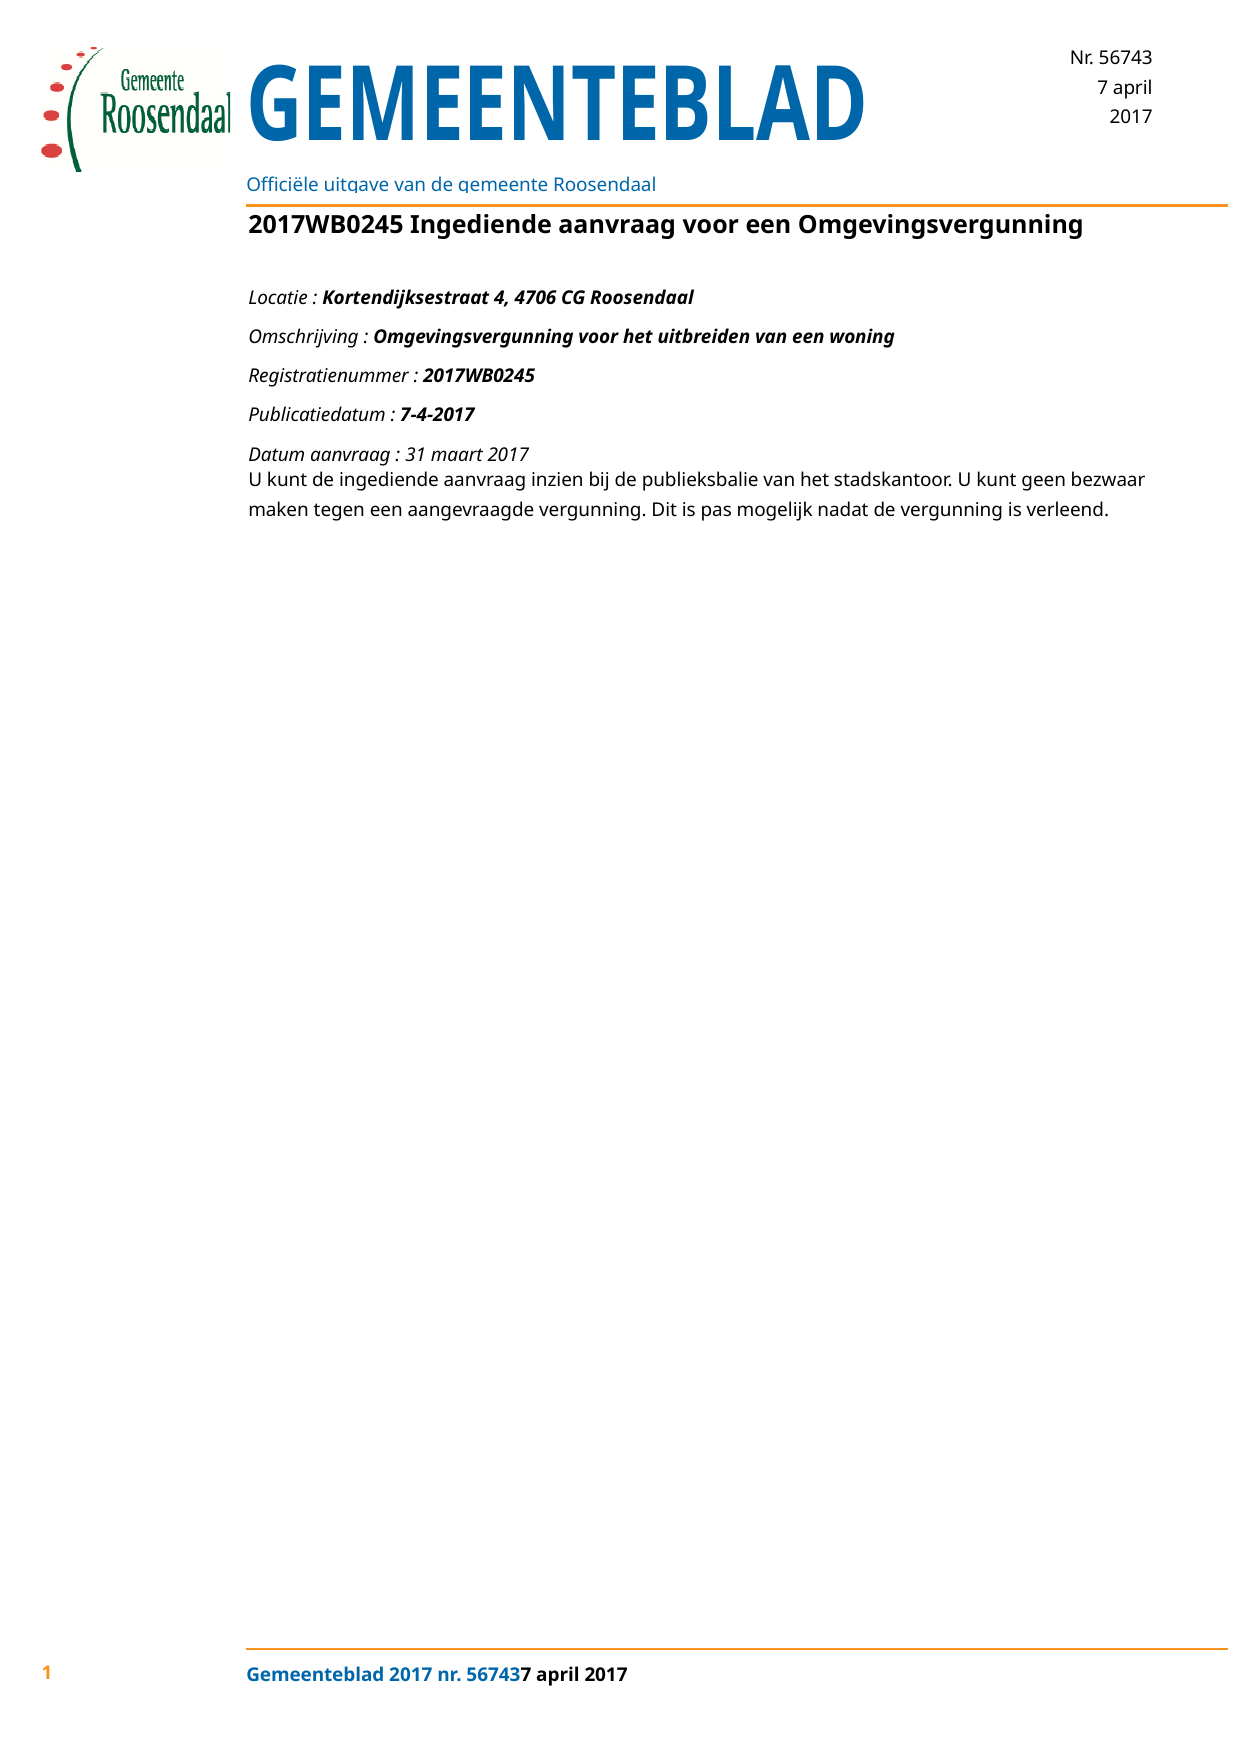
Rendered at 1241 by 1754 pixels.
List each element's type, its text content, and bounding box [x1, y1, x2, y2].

text U kunt de ingediende aanvraag inzien bij de publieksbalie van het stadskantoor. U kunt geen bezwaar maken tegen een aangevraagde vergunning. Dit is pas mogelijk nadat de vergunning is verleend. [248, 467, 1152, 522]
text Publicatiedatum : 7-4-2017 [248, 402, 1152, 427]
text 2017WB0245 Ingediende aanvraag voor een Omgevingsvergunning [248, 207, 1152, 241]
text Omschrijving : Omgevingsvergunning voor het uitbreiden van een woning [248, 323, 1152, 349]
text Locatie : Kortendijksestraat 4, 4706 CG Roosendaal [248, 284, 1152, 309]
text Registratienummer : 2017WB0245 [248, 362, 1152, 388]
picture [41, 47, 231, 172]
text Datum aanvraag : 31 maart 2017 [248, 441, 1152, 467]
